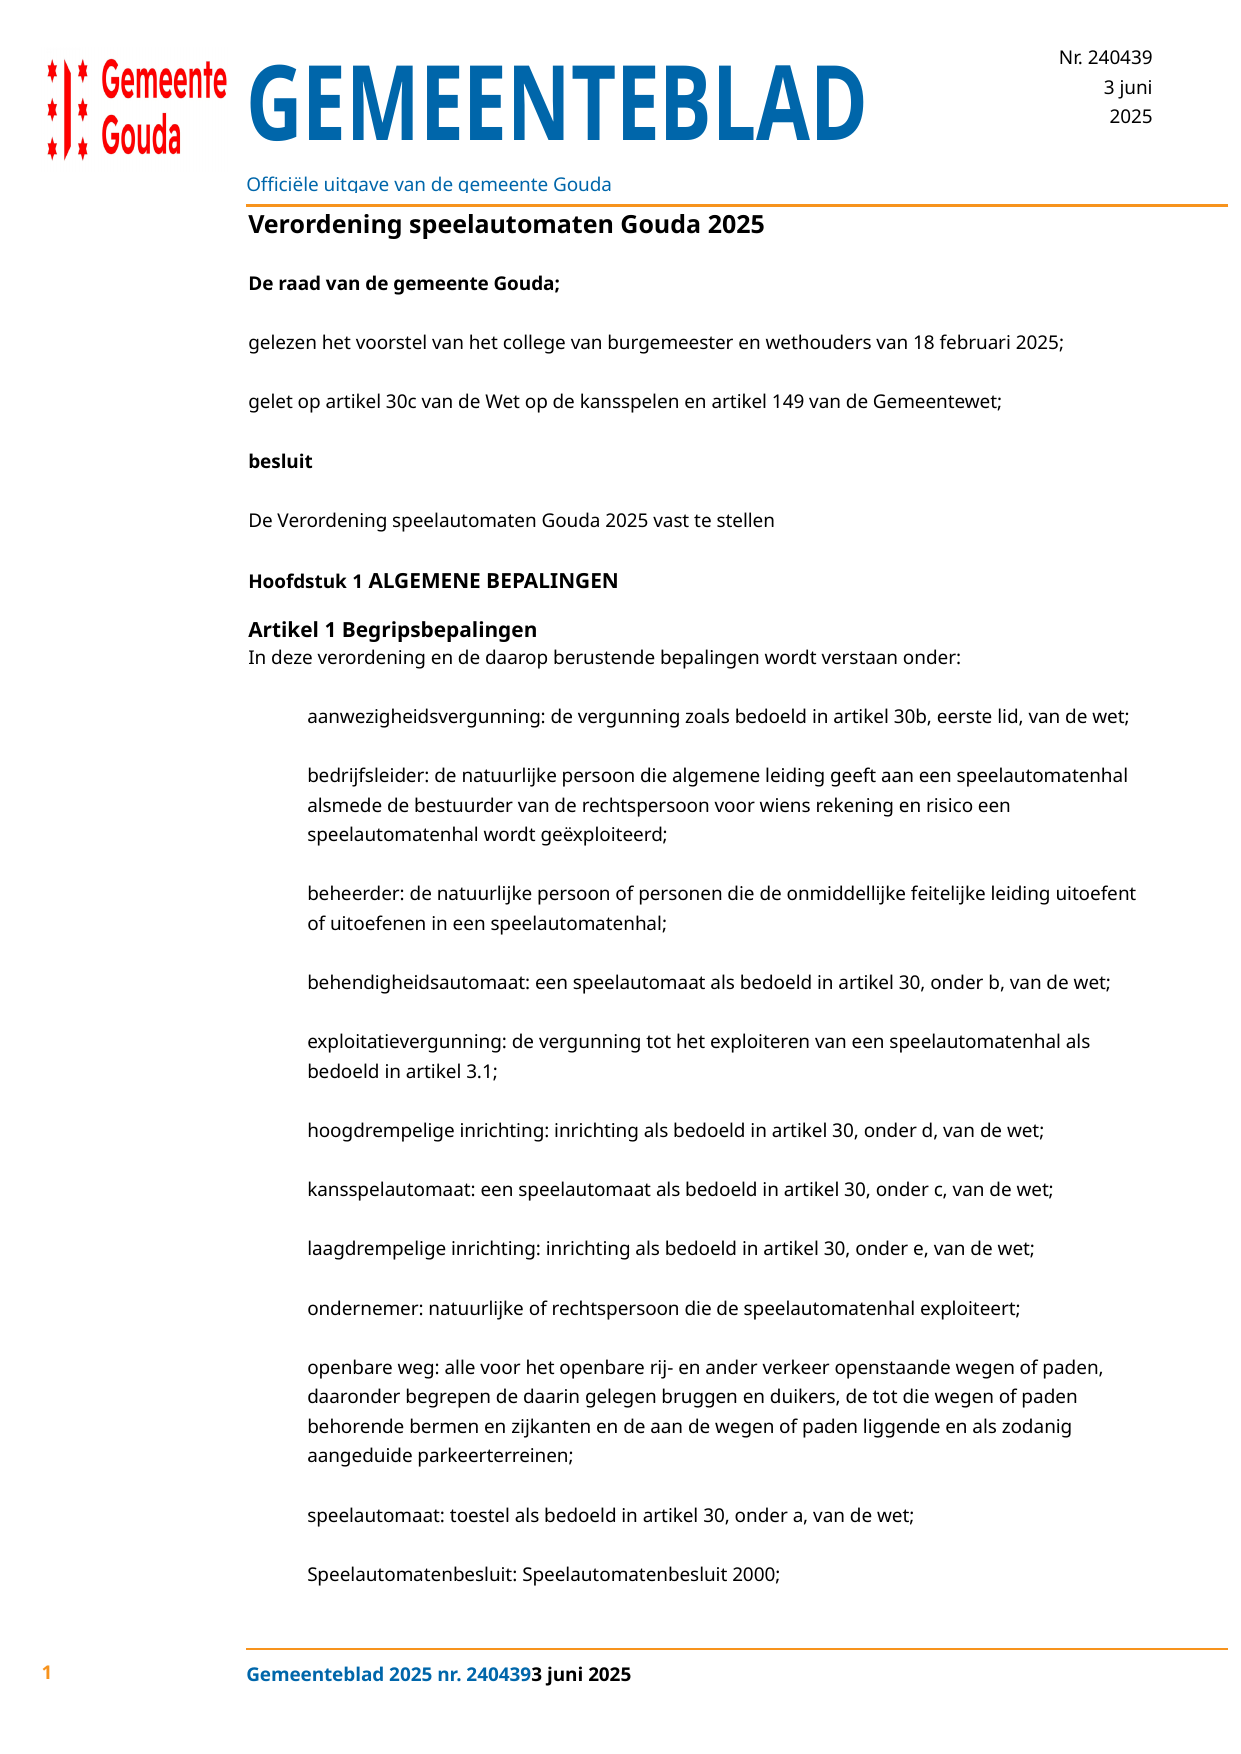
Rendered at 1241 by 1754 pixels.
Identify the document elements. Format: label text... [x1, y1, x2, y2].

text besluit [248, 448, 1152, 473]
picture [41, 47, 231, 172]
list beheerder: de natuurlijke persoon of personen die de onmiddellijke feitelijke leiding uitoefent of uitoefenen in een speelautomatenhal; [248, 881, 1152, 936]
list bedrijfsleider: de natuurlijke persoon die algemene leiding geeft aan een speelautomatenhal alsmede de bestuurder van de rechtspersoon voor wiens rekening en risico een speelautomatenhal wordt geëxploiteerd; [248, 762, 1152, 847]
list behendigheidsautomaat: een speelautomaat als bedoeld in artikel 30, onder b, van de wet; [248, 969, 1152, 995]
list kansspelautomaat: een speelautomaat als bedoeld in artikel 30, onder c, van de wet; [248, 1176, 1152, 1202]
text De raad van de gemeente Gouda; [248, 270, 1152, 296]
list ondernemer: natuurlijke of rechtspersoon die de speelautomatenhal exploiteert; [248, 1295, 1152, 1320]
list Speelautomatenbesluit: Speelautomatenbesluit 2000; [248, 1561, 1152, 1587]
text In deze verordening en de daarop berustende bepalingen wordt verstaan onder: [248, 644, 1152, 669]
list exploitatievergunning: de vergunning tot het exploiteren van een speelautomatenhal als bedoeld in artikel 3.1; [248, 1028, 1152, 1084]
list openbare weg: alle voor het openbare rij- en ander verkeer openstaande wegen of paden, daaronder begrepen de daarin gelegen bruggen en duikers, de tot die wegen of paden behorende bermen en zijkanten en de aan de wegen of paden liggende en als zodanig aangeduide parkeerterreinen; [248, 1354, 1152, 1468]
text gelet op artikel 30c van de Wet op de kansspelen en artikel 149 van de Gemeentewet; [248, 389, 1152, 414]
text gelezen het voorstel van het college van burgemeester en wethouders van 18 februari 2025; [248, 329, 1152, 355]
list speelautomaat: toestel als bedoeld in artikel 30, onder a, van de wet; [248, 1502, 1152, 1527]
list aanwezigheidsvergunning: de vergunning zoals bedoeld in artikel 30b, eerste lid, van de wet; [248, 703, 1152, 729]
list laagdrempelige inrichting: inrichting als bedoeld in artikel 30, onder e, van de wet; [248, 1236, 1152, 1261]
text De Verordening speelautomaten Gouda 2025 vast te stellen [248, 507, 1152, 533]
text Verordening speelautomaten Gouda 2025 [248, 207, 1152, 241]
text Hoofdstuk 1 ALGEMENE BEPALINGEN [248, 566, 1152, 594]
text Artikel 1 Begripsbepalingen [248, 615, 1152, 644]
list hoogdrempelige inrichting: inrichting als bedoeld in artikel 30, onder d, van de wet; [248, 1117, 1152, 1143]
